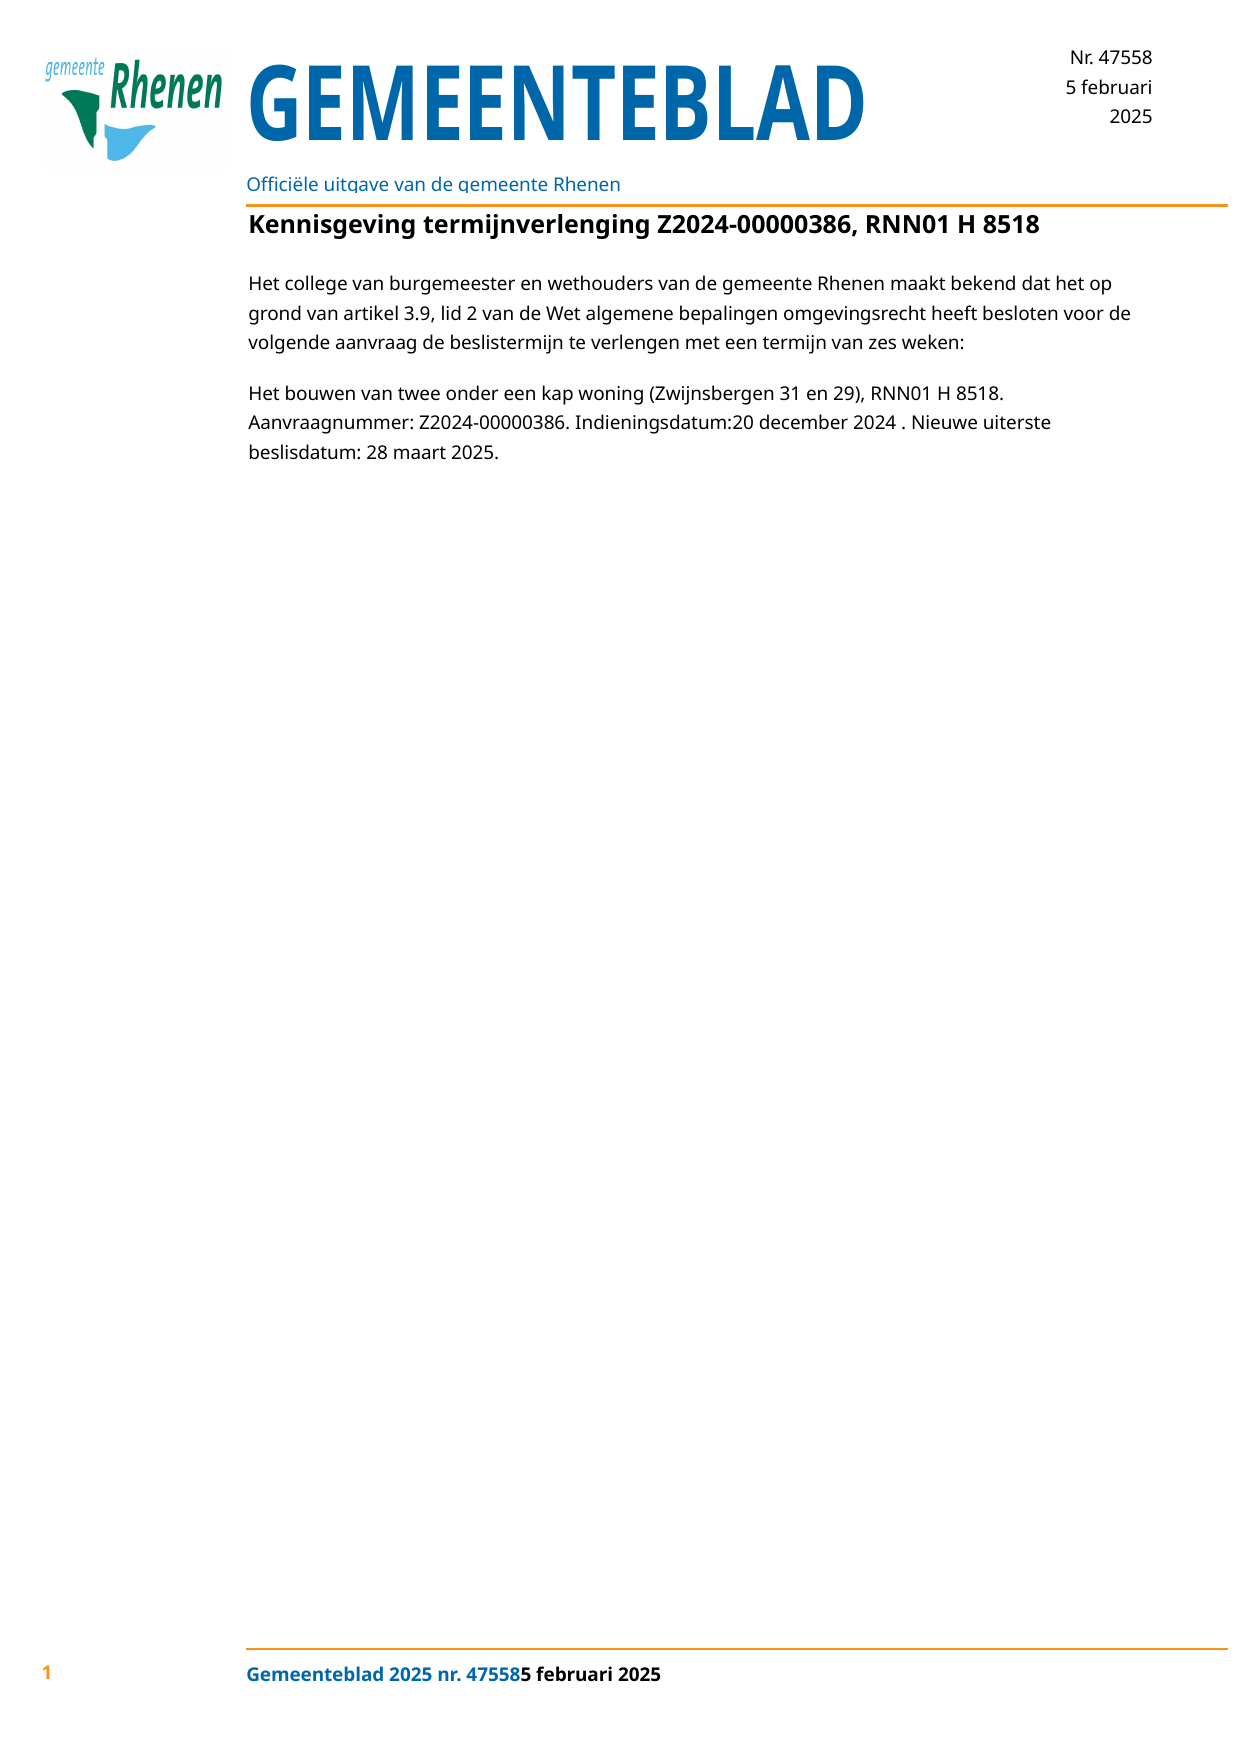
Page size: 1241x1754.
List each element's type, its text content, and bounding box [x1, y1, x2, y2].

picture [41, 47, 231, 172]
text Kennisgeving termijnverlenging Z2024-00000386, RNN01 H 8518 [248, 207, 1152, 241]
text Het bouwen van twee onder een kap woning (Zwijnsbergen 31 en 29), RNN01 H 8518. Aanvraagnummer: Z2024-00000386. Indieningsdatum:20 december 2024 . Nieuwe uiterste beslisdatum: 28 maart 2025. [248, 380, 1152, 465]
text Het college van burgemeester en wethouders van de gemeente Rhenen maakt bekend dat het op grond van artikel 3.9, lid 2 van de Wet algemene bepalingen omgevingsrecht heeft besloten voor de volgende aanvraag de beslistermijn te verlengen met een termijn van zes weken: [248, 270, 1152, 355]
